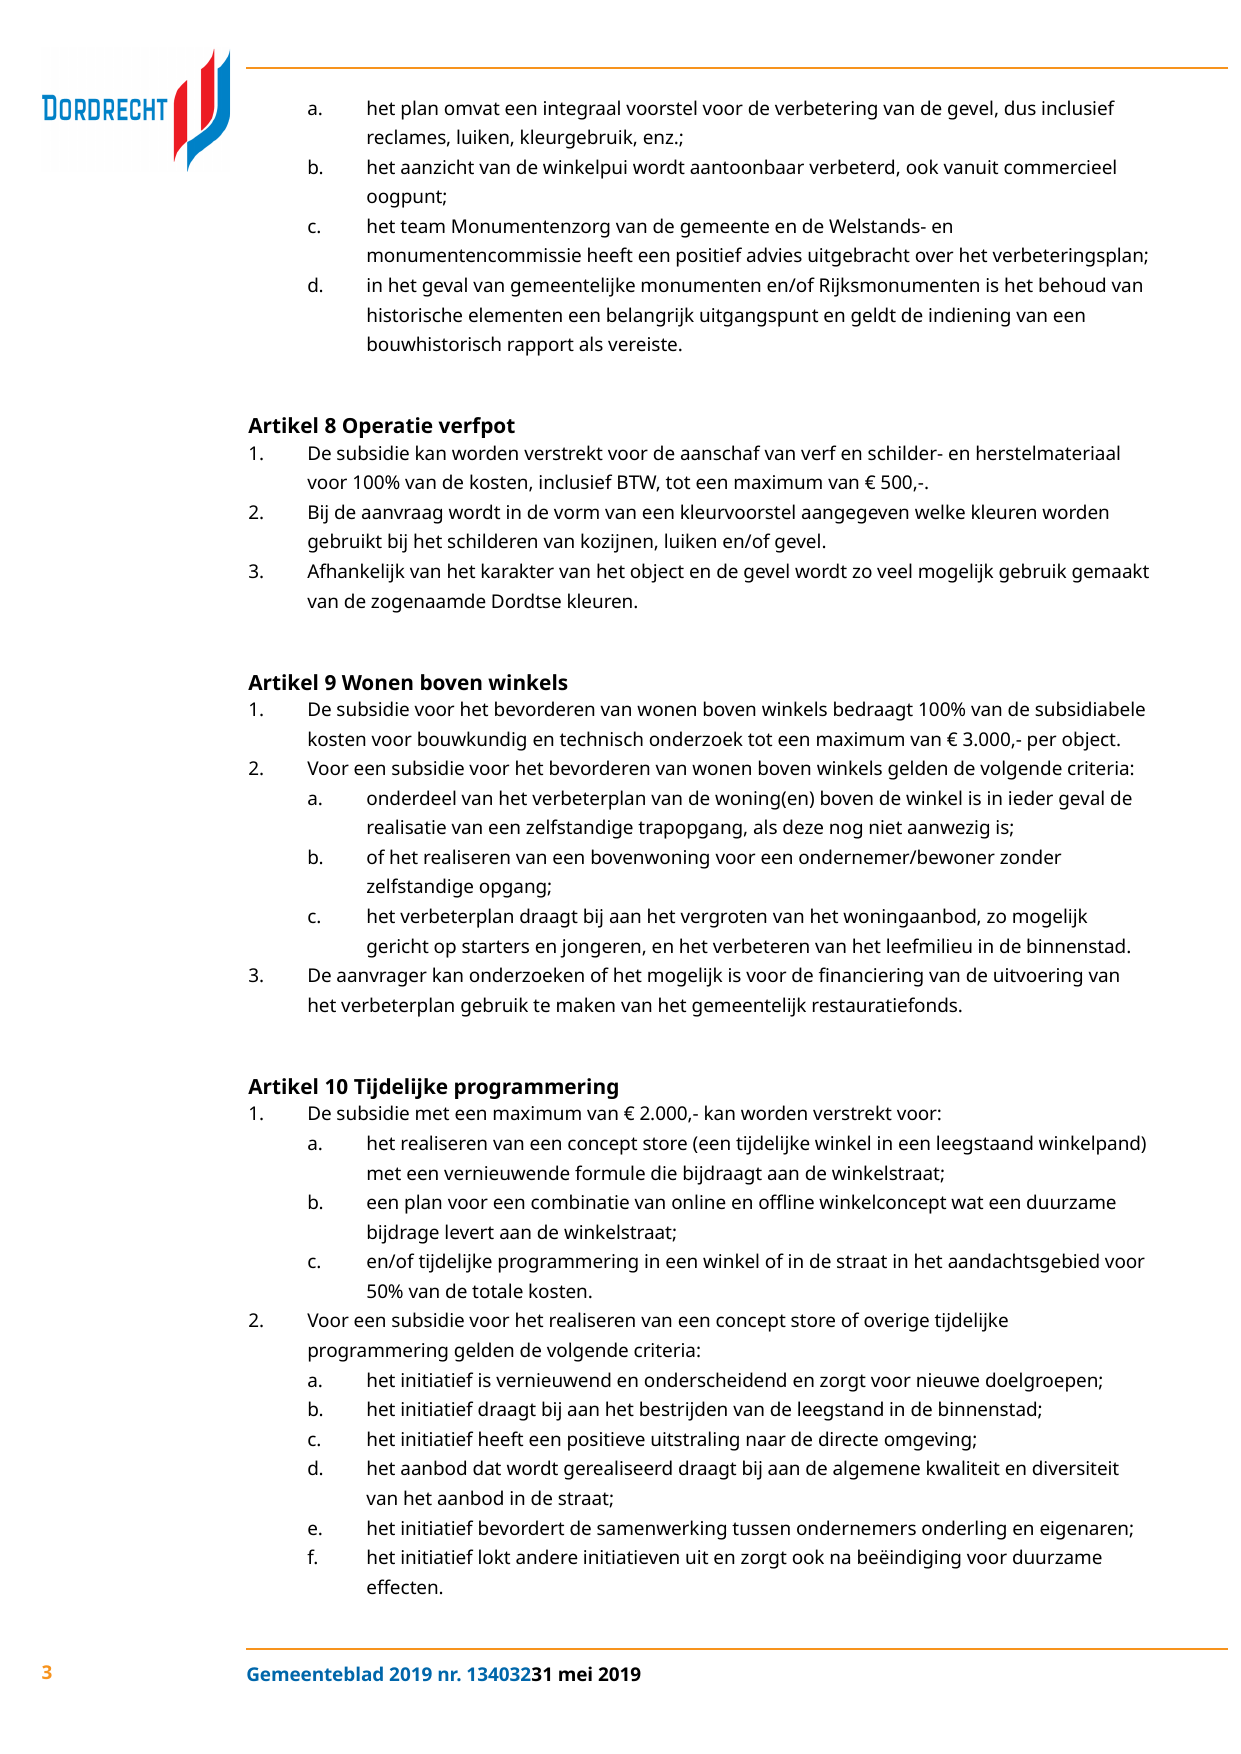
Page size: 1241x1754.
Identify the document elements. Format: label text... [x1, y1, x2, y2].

picture [41, 47, 231, 172]
list het aanzicht van de winkelpui wordt aantoonbaar verbeterd, ook vanuit commercieel oogpunt; [307, 154, 1152, 209]
list het team Monumentenzorg van de gemeente en de Welstands- en monumentencommissie heeft een positief advies uitgebracht over het verbeteringsplan; [307, 213, 1152, 268]
list Voor een subsidie voor het bevorderen van wonen boven winkels gelden de volgende criteria: [248, 755, 1152, 781]
list Voor een subsidie voor het realiseren van een concept store of overige tijdelijke programmering gelden de volgende criteria: [248, 1308, 1152, 1363]
list het aanbod dat wordt gerealiseerd draagt bij aan de algemene kwaliteit en diversiteit van het aanbod in de straat; [307, 1456, 1152, 1511]
list en/of tijdelijke programmering in een winkel of in de straat in het aandachtsgebied voor 50% van de totale kosten. [307, 1248, 1152, 1304]
list of het realiseren van een bovenwoning voor een ondernemer/bewoner zonder zelfstandige opgang; [307, 844, 1152, 899]
list De subsidie met een maximum van € 2.000,- kan worden verstrekt voor: [248, 1101, 1152, 1126]
list De subsidie kan worden verstrekt voor de aanschaf van verf en schilder- en herstelmateriaal voor 100% van de kosten, inclusief BTW, tot een maximum van € 500,-. [248, 440, 1152, 495]
list onderdeel van het verbeterplan van de woning(en) boven de winkel is in ieder geval de realisatie van een zelfstandige trapopgang, als deze nog niet aanwezig is; [307, 785, 1152, 840]
list Afhankelijk van het karakter van het object en de gevel wordt zo veel mogelijk gebruik gemaakt van de zogenaamde Dordtse kleuren. [248, 558, 1152, 613]
list het realiseren van een concept store (een tijdelijke winkel in een leegstaand winkelpand) met een vernieuwende formule die bijdraagt aan de winkelstraat; [307, 1130, 1152, 1185]
text Artikel 10 Tijdelijke programmering [248, 1072, 1152, 1101]
list het initiatief is vernieuwend en onderscheidend en zorgt voor nieuwe doelgroepen; [307, 1367, 1152, 1392]
list De subsidie voor het bevorderen van wonen boven winkels bedraagt 100% van de subsidiabele kosten voor bouwkundig en technisch onderzoek tot een maximum van € 3.000,- per object. [248, 696, 1152, 752]
list De aanvrager kan onderzoeken of het mogelijk is voor de financiering van de uitvoering van het verbeterplan gebruik te maken van het gemeentelijk restauratiefonds. [248, 962, 1152, 1018]
list Bij de aanvraag wordt in de vorm van een kleurvoorstel aangegeven welke kleuren worden gebruikt bij het schilderen van kozijnen, luiken en/of gevel. [248, 499, 1152, 554]
list in het geval van gemeentelijke monumenten en/of Rijksmonumenten is het behoud van historische elementen een belangrijk uitgangspunt en geldt de indiening van een bouwhistorisch rapport als vereiste. [307, 272, 1152, 357]
text Artikel 8 Operatie verfpot [248, 411, 1152, 440]
list het initiatief bevordert de samenwerking tussen ondernemers onderling en eigenaren; [307, 1515, 1152, 1540]
list het initiatief draagt bij aan het bestrijden van de leegstand in de binnenstad; [307, 1396, 1152, 1422]
list het initiatief heeft een positieve uitstraling naar de directe omgeving; [307, 1426, 1152, 1452]
list het plan omvat een integraal voorstel voor de verbetering van de gevel, dus inclusief reclames, luiken, kleurgebruik, enz.; [307, 95, 1152, 150]
list het initiatief lokt andere initiatieven uit en zorgt ook na beëindiging voor duurzame effecten. [307, 1544, 1152, 1599]
text Artikel 9 Wonen boven winkels [248, 668, 1152, 696]
list een plan voor een combinatie van online en offline winkelconcept wat een duurzame bijdrage levert aan de winkelstraat; [307, 1189, 1152, 1244]
list het verbeterplan draagt bij aan het vergroten van het woningaanbod, zo mogelijk gericht op starters en jongeren, en het verbeteren van het leefmilieu in de binnenstad. [307, 903, 1152, 959]
